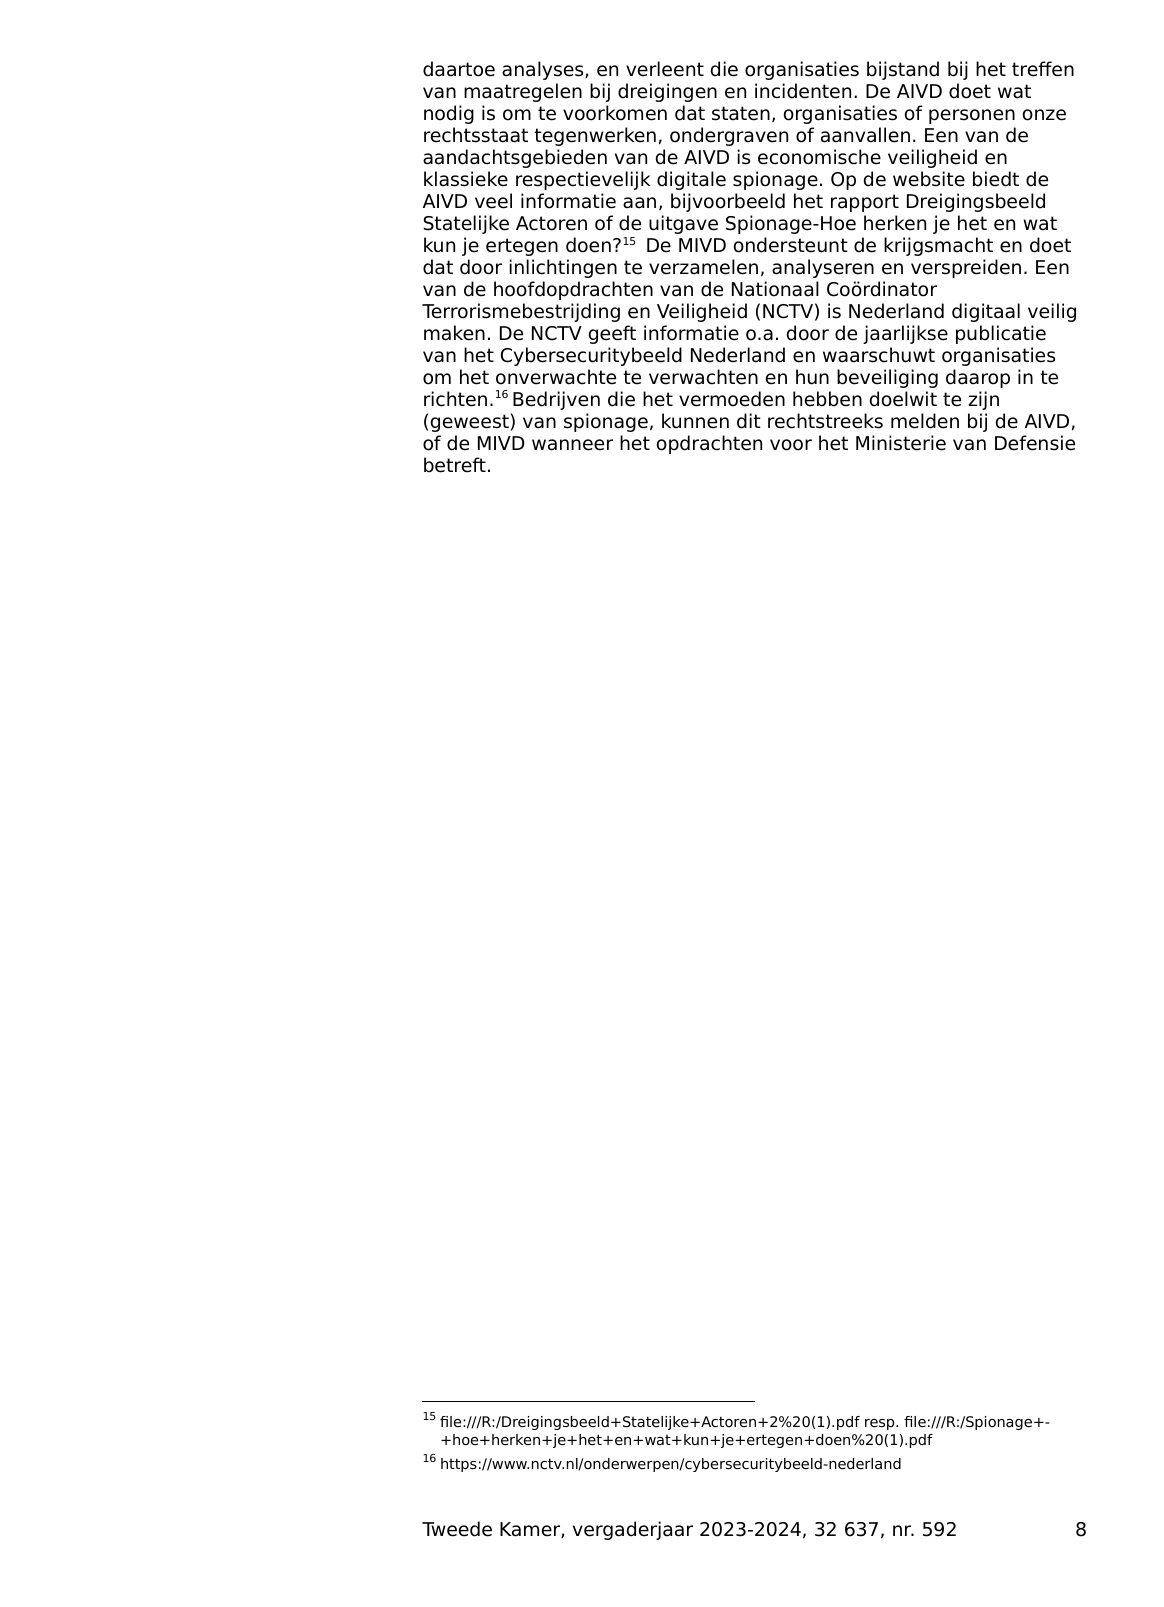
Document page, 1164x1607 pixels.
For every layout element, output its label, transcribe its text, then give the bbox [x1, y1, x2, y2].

text daartoe analyses, en verleent die organisaties bijstand bij het treffen van maatregelen bij dreigingen en incidenten. De AIVD doet wat nodig is om te voorkomen dat staten, organisaties of personen onze rechtsstaat tegenwerken, ondergraven of aanvallen. Een van de aandachtsgebieden van de AIVD is economische veiligheid en klassieke respectievelijk digitale spionage. Op de website biedt de AIVD veel informatie aan, bijvoorbeeld het rapport Dreigingsbeeld Statelijke Actoren of de uitgave Spionage-Hoe herken je het en wat kun je ertegen doen? De MIVD ondersteunt de krijgsmacht en doet dat door inlichtingen te verzamelen, analyseren en verspreiden. Een van de hoofdopdrachten van de Nationaal Coördinator Terrorismebestrijding en Veiligheid (NCTV) is Nederland digitaal veilig maken. De NCTV geeft informatie o.a. door de jaarlijkse publicatie van het Cybersecuritybeeld Nederland en waarschuwt organisaties om het onverwachte te verwachten en hun beveiliging daarop in te richten.Bedrijven die het vermoeden hebben doelwit te zijn (geweest) van spionage, kunnen dit rechtstreeks melden bij de AIVD, of de MIVD wanneer het opdrachten voor het Ministerie van Defensie betreft. [422, 59, 1087, 477]
text https://www.nctv.nl/onderwerpen/cybersecuritybeeld-nederland [422, 1452, 1087, 1474]
text file:///R:/Dreigingsbeeld+Statelijke+Actoren+2%20(1).pdf resp. file:///R:/Spionage+-+hoe+herken+je+het+en+wat+kun+je+ertegen+doen%20(1).pdf [422, 1410, 1087, 1449]
